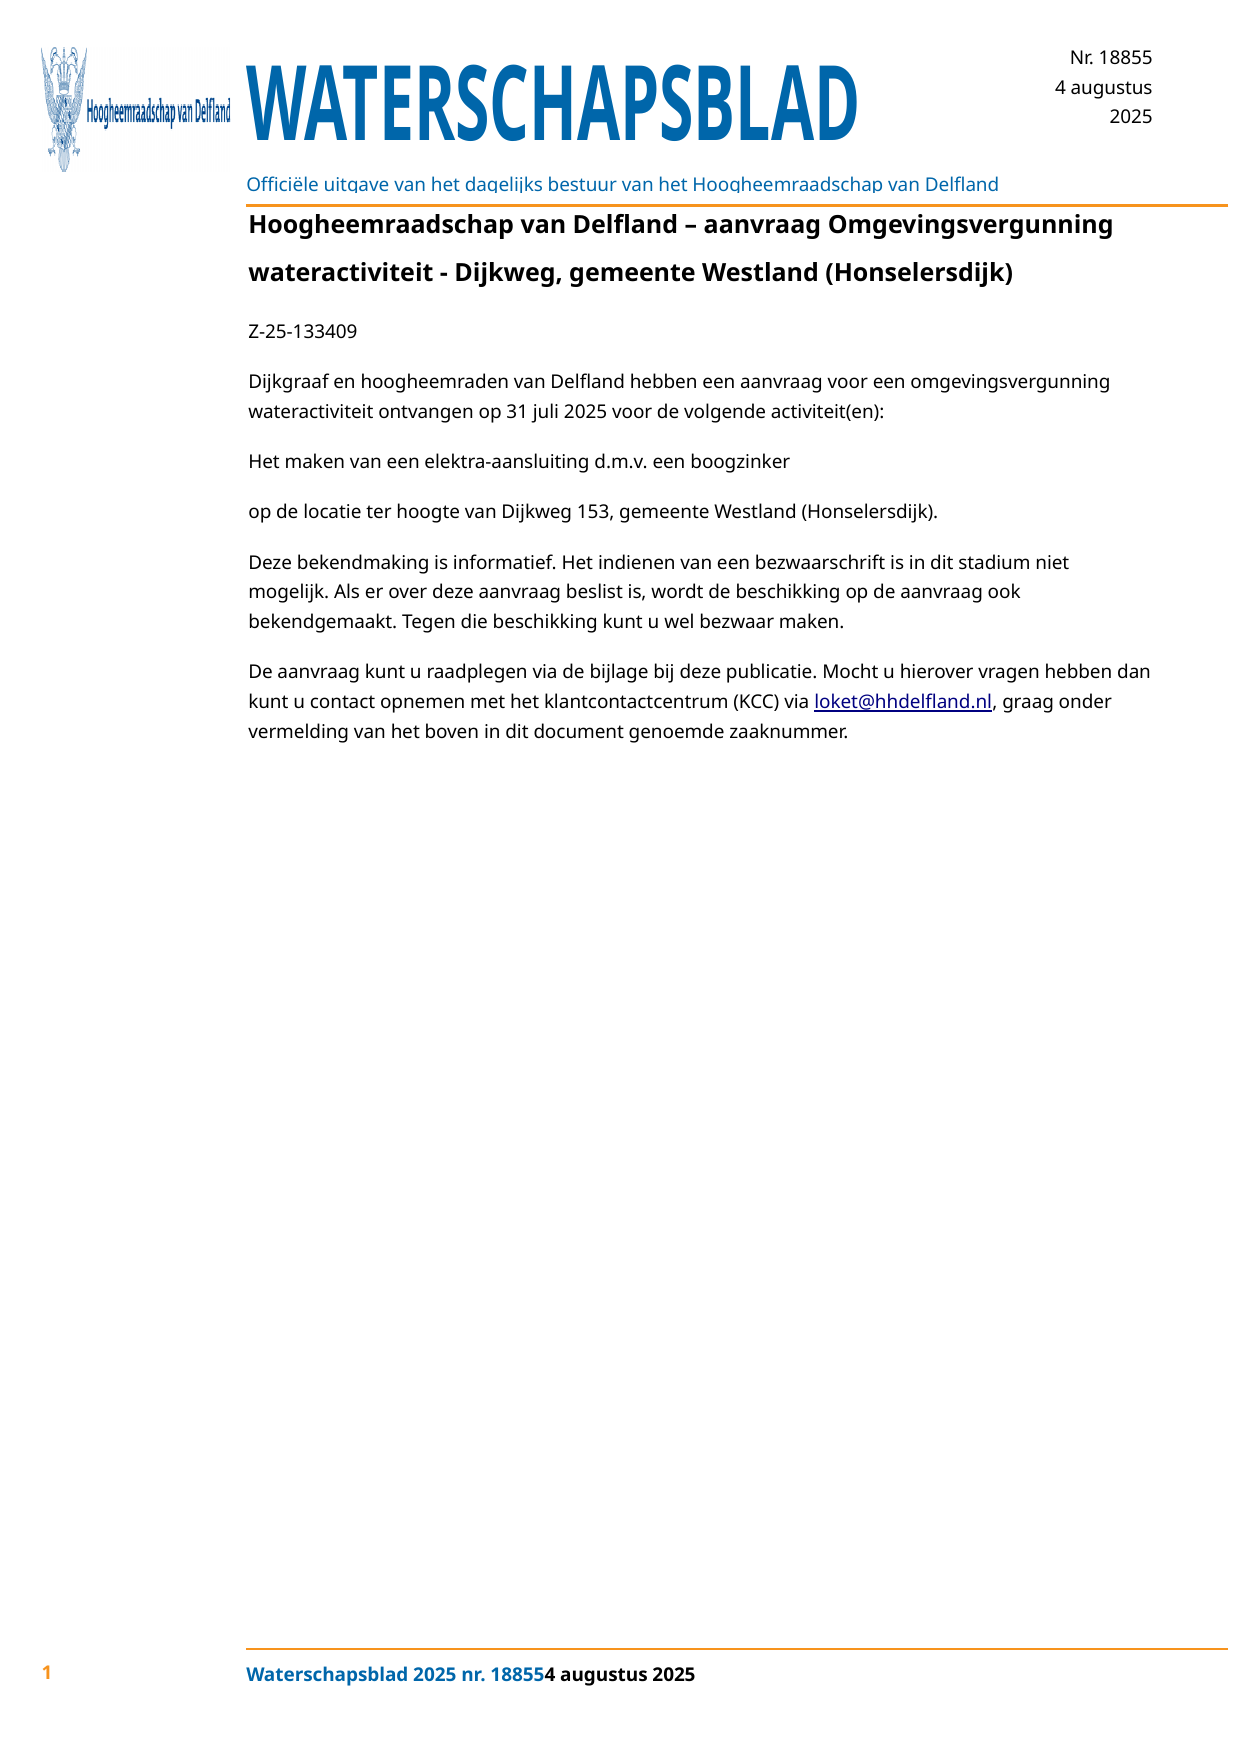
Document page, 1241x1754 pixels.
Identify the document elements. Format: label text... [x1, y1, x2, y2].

text Deze bekendmaking is informatief. Het indienen van een bezwaarschrift is in dit stadium niet mogelijk. Als er over deze aanvraag beslist is, wordt de beschikking op de aanvraag ook bekendgemaakt. Tegen die beschikking kunt u wel bezwaar maken. [248, 549, 1152, 634]
text Dijkgraaf en hoogheemraden van Delfland hebben een aanvraag voor een omgevingsvergunning wateractiviteit ontvangen op 31 juli 2025 voor de volgende activiteit(en): [248, 368, 1152, 424]
text Hoogheemraadschap van Delfland – aanvraag Omgevingsvergunning wateractiviteit - Dijkweg, gemeente Westland (Honselersdijk) [248, 207, 1152, 288]
text op de locatie ter hoogte van Dijkweg 153, gemeente Westland (Honselersdijk). [248, 499, 1152, 524]
text Z-25-133409 [248, 318, 1152, 344]
picture [41, 47, 231, 172]
text De aanvraag kunt u raadplegen via de bijlage bij deze publicatie. Mocht u hierover vragen hebben dan kunt u contact opnemen met het klantcontactcentrum (KCC) via loket@hhdelfland.nl, graag onder vermelding van het boven in dit document genoemde zaaknummer. [248, 659, 1152, 744]
text Het maken van een elektra-aansluiting d.m.v. een boogzinker [248, 448, 1152, 474]
